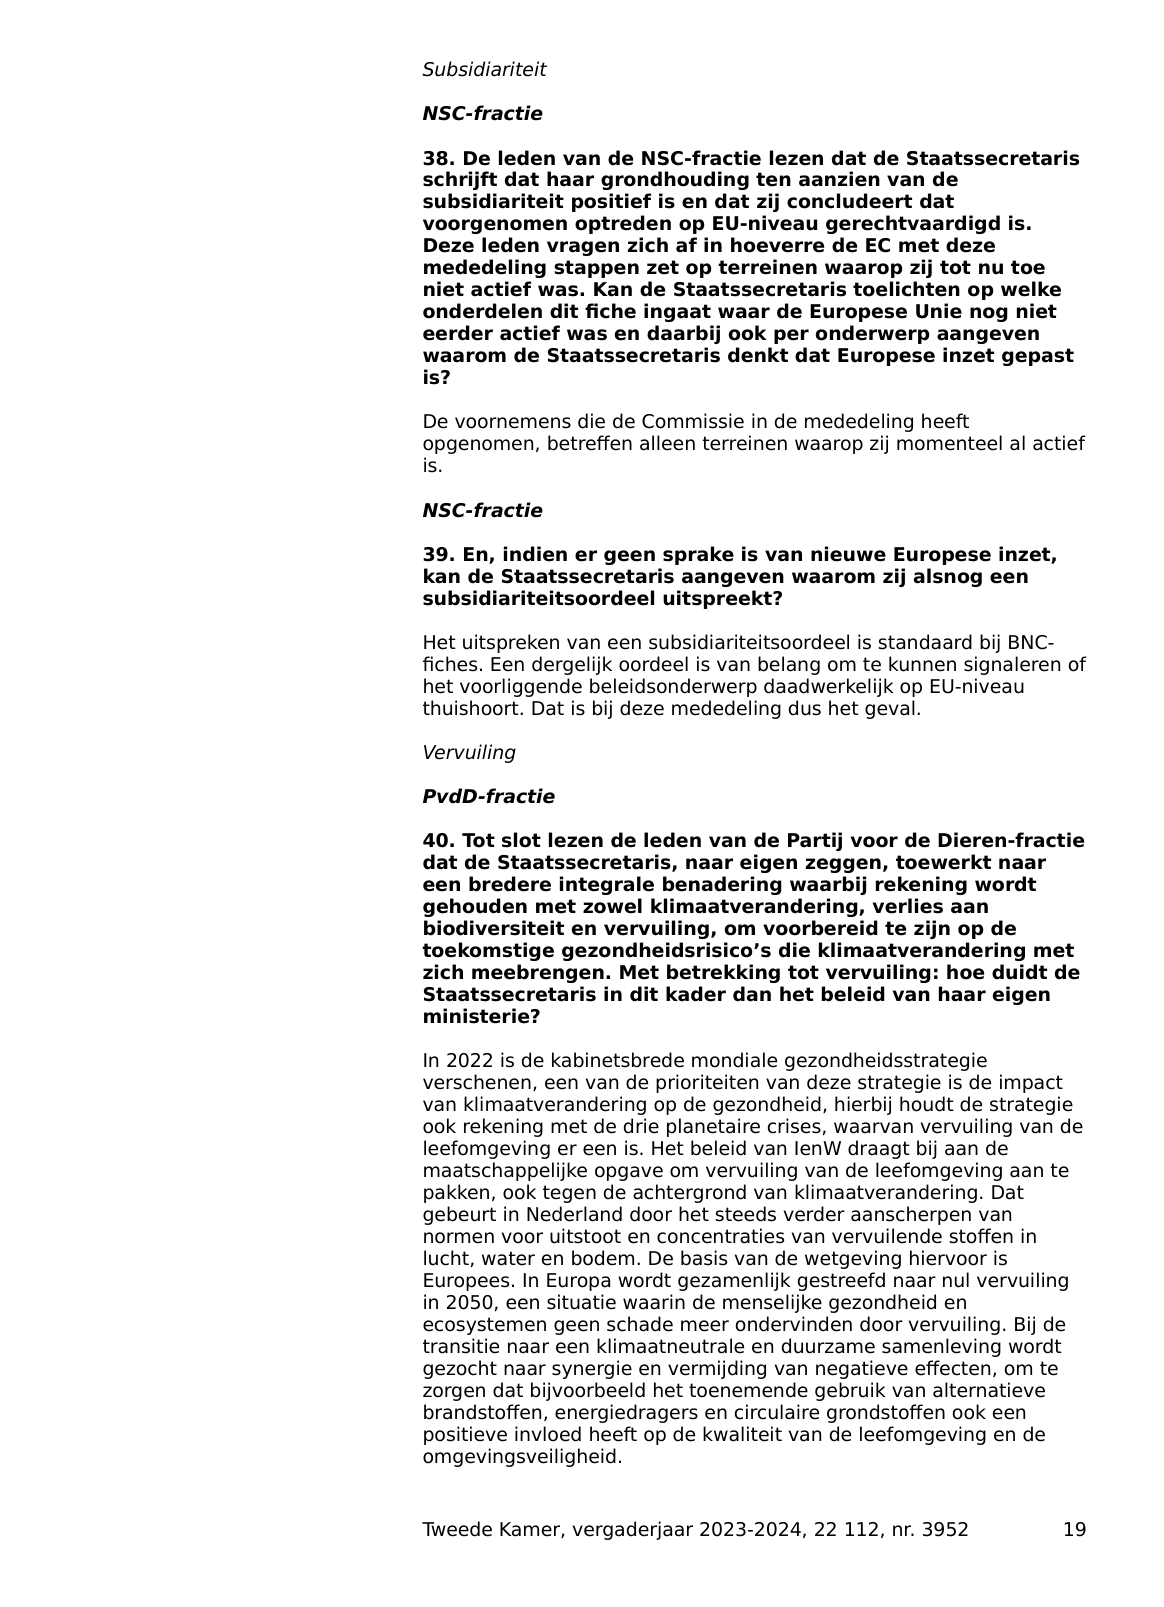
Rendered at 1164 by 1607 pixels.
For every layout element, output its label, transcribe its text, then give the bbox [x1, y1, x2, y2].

subtitle 38. De leden van de NSC-fractie lezen dat de Staatssecretaris schrijft dat haar grondhouding ten aanzien van de subsidiariteit positief is en dat zij concludeert dat voorgenomen optreden op EU-niveau gerechtvaardigd is. Deze leden vragen zich af in hoeverre de EC met deze mededeling stappen zet op terreinen waarop zij tot nu toe niet actief was. Kan de Staatssecretaris toelichten op welke onderdelen dit fiche ingaat waar de Europese Unie nog niet eerder actief was en daarbij ook per onderwerp aangeven waarom de Staatssecretaris denkt dat Europese inzet gepast is? [422, 147, 1087, 389]
subtitle Vervuiling [422, 742, 1087, 764]
subtitle 39. En, indien er geen sprake is van nieuwe Europese inzet, kan de Staatssecretaris aangeven waarom zij alsnog een subsidiariteitsoordeel uitspreekt? [422, 544, 1087, 609]
text Het uitspreken van een subsidiariteitsoordeel is standaard bij BNC-fiches. Een dergelijk oordeel is van belang om te kunnen signaleren of het voorliggende beleidsonderwerp daadwerkelijk op EU-niveau thuishoort. Dat is bij deze mededeling dus het geval. [422, 632, 1087, 720]
subtitle PvdD-fractie [422, 786, 1087, 808]
subtitle NSC-fractie [422, 103, 1087, 125]
subtitle Subsidiariteit [422, 59, 1087, 81]
text In 2022 is de kabinetsbrede mondiale gezondheidsstrategie verschenen, een van de prioriteiten van deze strategie is de impact van klimaatverandering op de gezondheid, hierbij houdt de strategie ook rekening met de drie planetaire crises, waarvan vervuiling van de leefomgeving er een is. Het beleid van IenW draagt bij aan de maatschappelijke opgave om vervuiling van de leefomgeving aan te pakken, ook tegen de achtergrond van klimaatverandering. Dat gebeurt in Nederland door het steeds verder aanscherpen van normen voor uitstoot en concentraties van vervuilende stoffen in lucht, water en bodem. De basis van de wetgeving hiervoor is Europees. In Europa wordt gezamenlijk gestreefd naar nul vervuiling in 2050, een situatie waarin de menselijke gezondheid en ecosystemen geen schade meer ondervinden door vervuiling. Bij de transitie naar een klimaatneutrale en duurzame samenleving wordt gezocht naar synergie en vermijding van negatieve effecten, om te zorgen dat bijvoorbeeld het toenemende gebruik van alternatieve brandstoffen, energiedragers en circulaire grondstoffen ook een positieve invloed heeft op de kwaliteit van de leefomgeving en de omgevingsveiligheid. [422, 1050, 1087, 1468]
subtitle NSC-fractie [422, 499, 1087, 521]
subtitle 40. Tot slot lezen de leden van de Partij voor de Dieren-fractie dat de Staatssecretaris, naar eigen zeggen, toewerkt naar een bredere integrale benadering waarbij rekening wordt gehouden met zowel klimaatverandering, verlies aan biodiversiteit en vervuiling, om voorbereid te zijn op de toekomstige gezondheidsrisico’s die klimaatverandering met zich meebrengen. Met betrekking tot vervuiling: hoe duidt de Staatssecretaris in dit kader dan het beleid van haar eigen ministerie? [422, 830, 1087, 1028]
text De voornemens die de Commissie in de mededeling heeft opgenomen, betreffen alleen terreinen waarop zij momenteel al actief is. [422, 411, 1087, 477]
